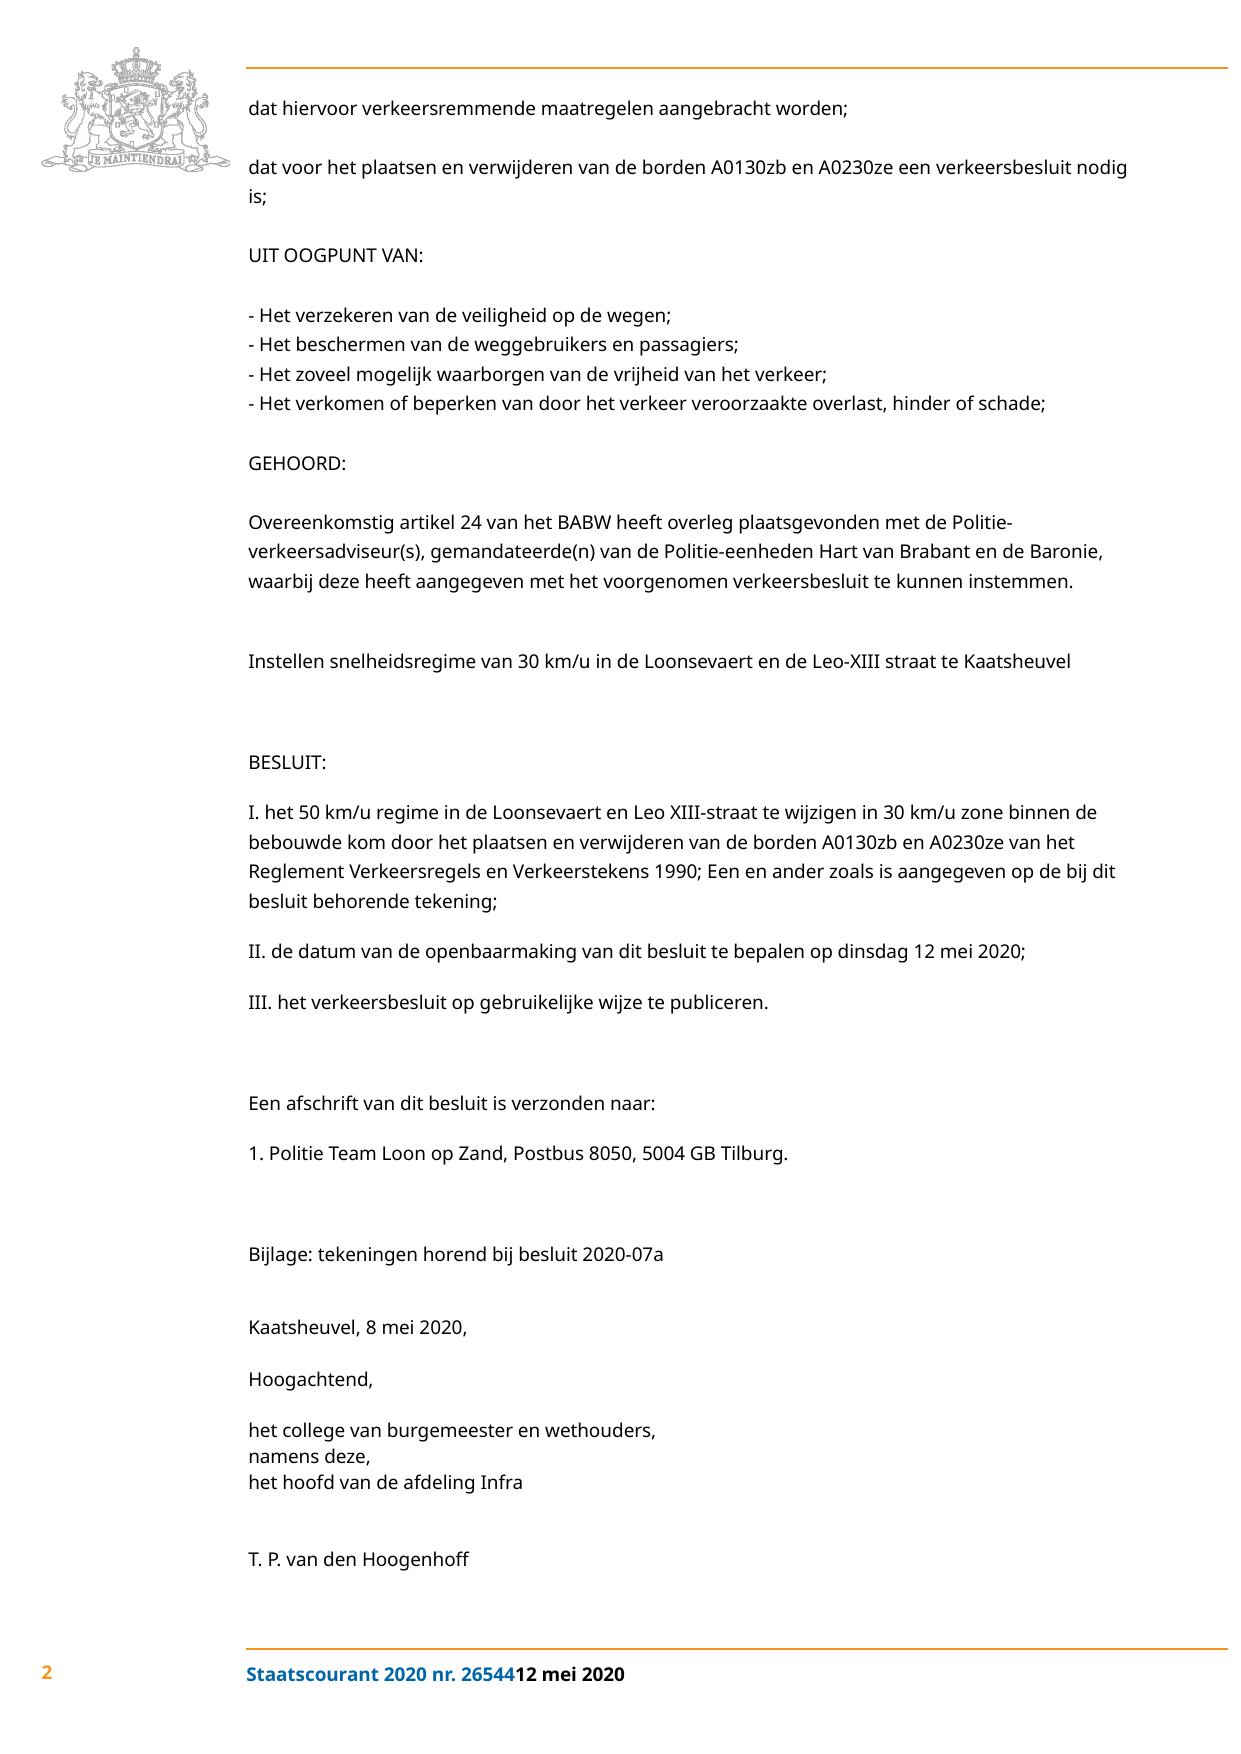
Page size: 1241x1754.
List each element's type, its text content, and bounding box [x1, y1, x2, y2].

text GEHOORD: [248, 450, 1152, 476]
text T. P. van den Hoogenhoff [248, 1546, 1152, 1572]
text - Het zoveel mogelijk waarborgen van de vrijheid van het verkeer; [248, 361, 1152, 387]
text namens deze, [248, 1443, 1152, 1469]
text I. het 50 km/u regime in de Loonsevaert en Leo XIII-straat te wijzigen in 30 km/u zone binnen de bebouwde kom door het plaatsen en verwijderen van de borden A0130zb en A0230ze van het Reglement Verkeersregels en Verkeerstekens 1990; Een en ander zoals is aangegeven op de bij dit besluit behorende tekening; [248, 799, 1152, 914]
text Hoogachtend, [248, 1366, 1152, 1392]
text III. het verkeersbesluit op gebruikelijke wijze te publiceren. [248, 989, 1152, 1015]
text BESLUIT: [248, 749, 1152, 775]
text dat hiervoor verkeersremmende maatregelen aangebracht worden; [248, 95, 1152, 121]
text dat voor het plaatsen en verwijderen van de borden A0130zb en A0230ze een verkeersbesluit nodig is; [248, 154, 1152, 209]
text Een afschrift van dit besluit is verzonden naar: [248, 1090, 1152, 1116]
picture [41, 47, 231, 172]
text - Het verkomen of beperken van door het verkeer veroorzaakte overlast, hinder of schade; [248, 391, 1152, 416]
text 1. Politie Team Loon op Zand, Postbus 8050, 5004 GB Tilburg. [248, 1140, 1152, 1166]
text II. de datum van de openbaarmaking van dit besluit te bepalen op dinsdag 12 mei 2020; [248, 938, 1152, 964]
text Bijlage: tekeningen horend bij besluit 2020-07a [248, 1241, 1152, 1267]
text - Het beschermen van de weggebruikers en passagiers; [248, 331, 1152, 357]
text het college van burgemeester en wethouders, [248, 1417, 1152, 1443]
text Kaatsheuvel, 8 mei 2020, [248, 1314, 1152, 1340]
text Instellen snelheidsregime van 30 km/u in de Loonsevaert en de Leo-XIII straat te Kaatsheuvel [248, 648, 1152, 674]
text - Het verzekeren van de veiligheid op de wegen; [248, 302, 1152, 328]
text UIT OOGPUNT VAN: [248, 243, 1152, 268]
text het hoofd van de afdeling Infra [248, 1469, 1152, 1495]
text Overeenkomstig artikel 24 van het BABW heeft overleg plaatsgevonden met de Politie-verkeersadviseur(s), gemandateerde(n) van de Politie-eenheden Hart van Brabant en de Baronie, waarbij deze heeft aangegeven met het voorgenomen verkeersbesluit te kunnen instemmen. [248, 509, 1152, 594]
